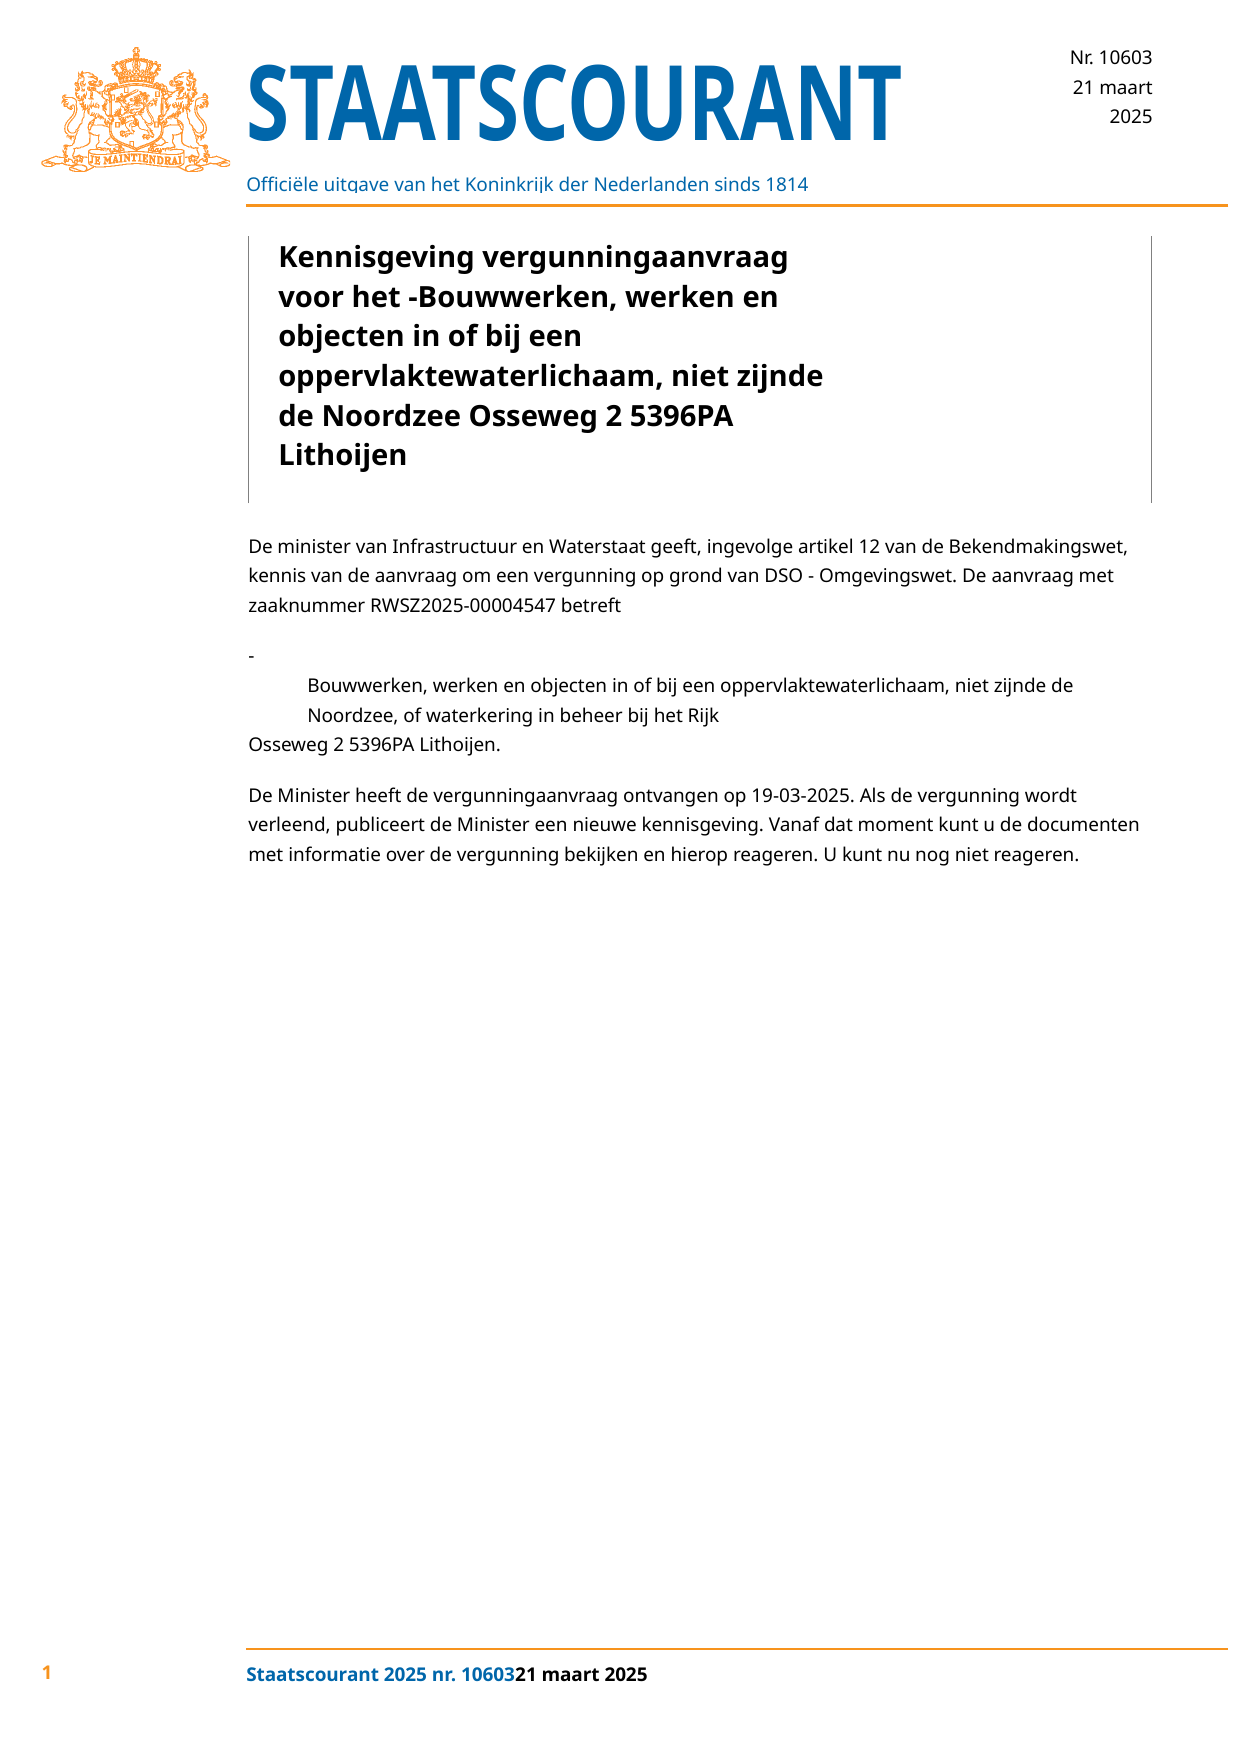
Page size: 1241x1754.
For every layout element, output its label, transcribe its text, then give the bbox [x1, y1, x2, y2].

picture [41, 47, 231, 172]
picture [912, 236, 1090, 414]
table_header Kennisgeving vergunningaanvraag voor het -Bouwwerken, werken en objecten in of bij een oppervlaktewaterlichaam, niet zijnde de Noordzee Osseweg 2 5396PA Lithoijen [249, 236, 850, 503]
table_header [1090, 236, 1151, 413]
table_header [850, 414, 1151, 503]
list Bouwwerken, werken en objecten in of bij een oppervlaktewaterlichaam, niet zijnde de Noordzee, of waterkering in beheer bij het Rijk [248, 672, 1152, 727]
text Osseweg 2 5396PA Lithoijen. [248, 731, 1152, 757]
text De minister van Infrastructuur en Waterstaat geeft, ingevolge artikel 12 van de Bekendmakingswet, kennis van de aanvraag om een vergunning op grond van DSO - Omgevingswet. De aanvraag met zaaknummer RWSZ2025-00004547 betreft [248, 533, 1152, 618]
text De Minister heeft de vergunningaanvraag ontvangen op 19-03-2025. Als de vergunning wordt verleend, publiceert de Minister een nieuwe kennisgeving. Vanaf dat moment kunt u de documenten met informatie over de vergunning bekijken en hierop reageren. U kunt nu nog niet reageren. [248, 782, 1152, 867]
table_header [850, 236, 912, 413]
